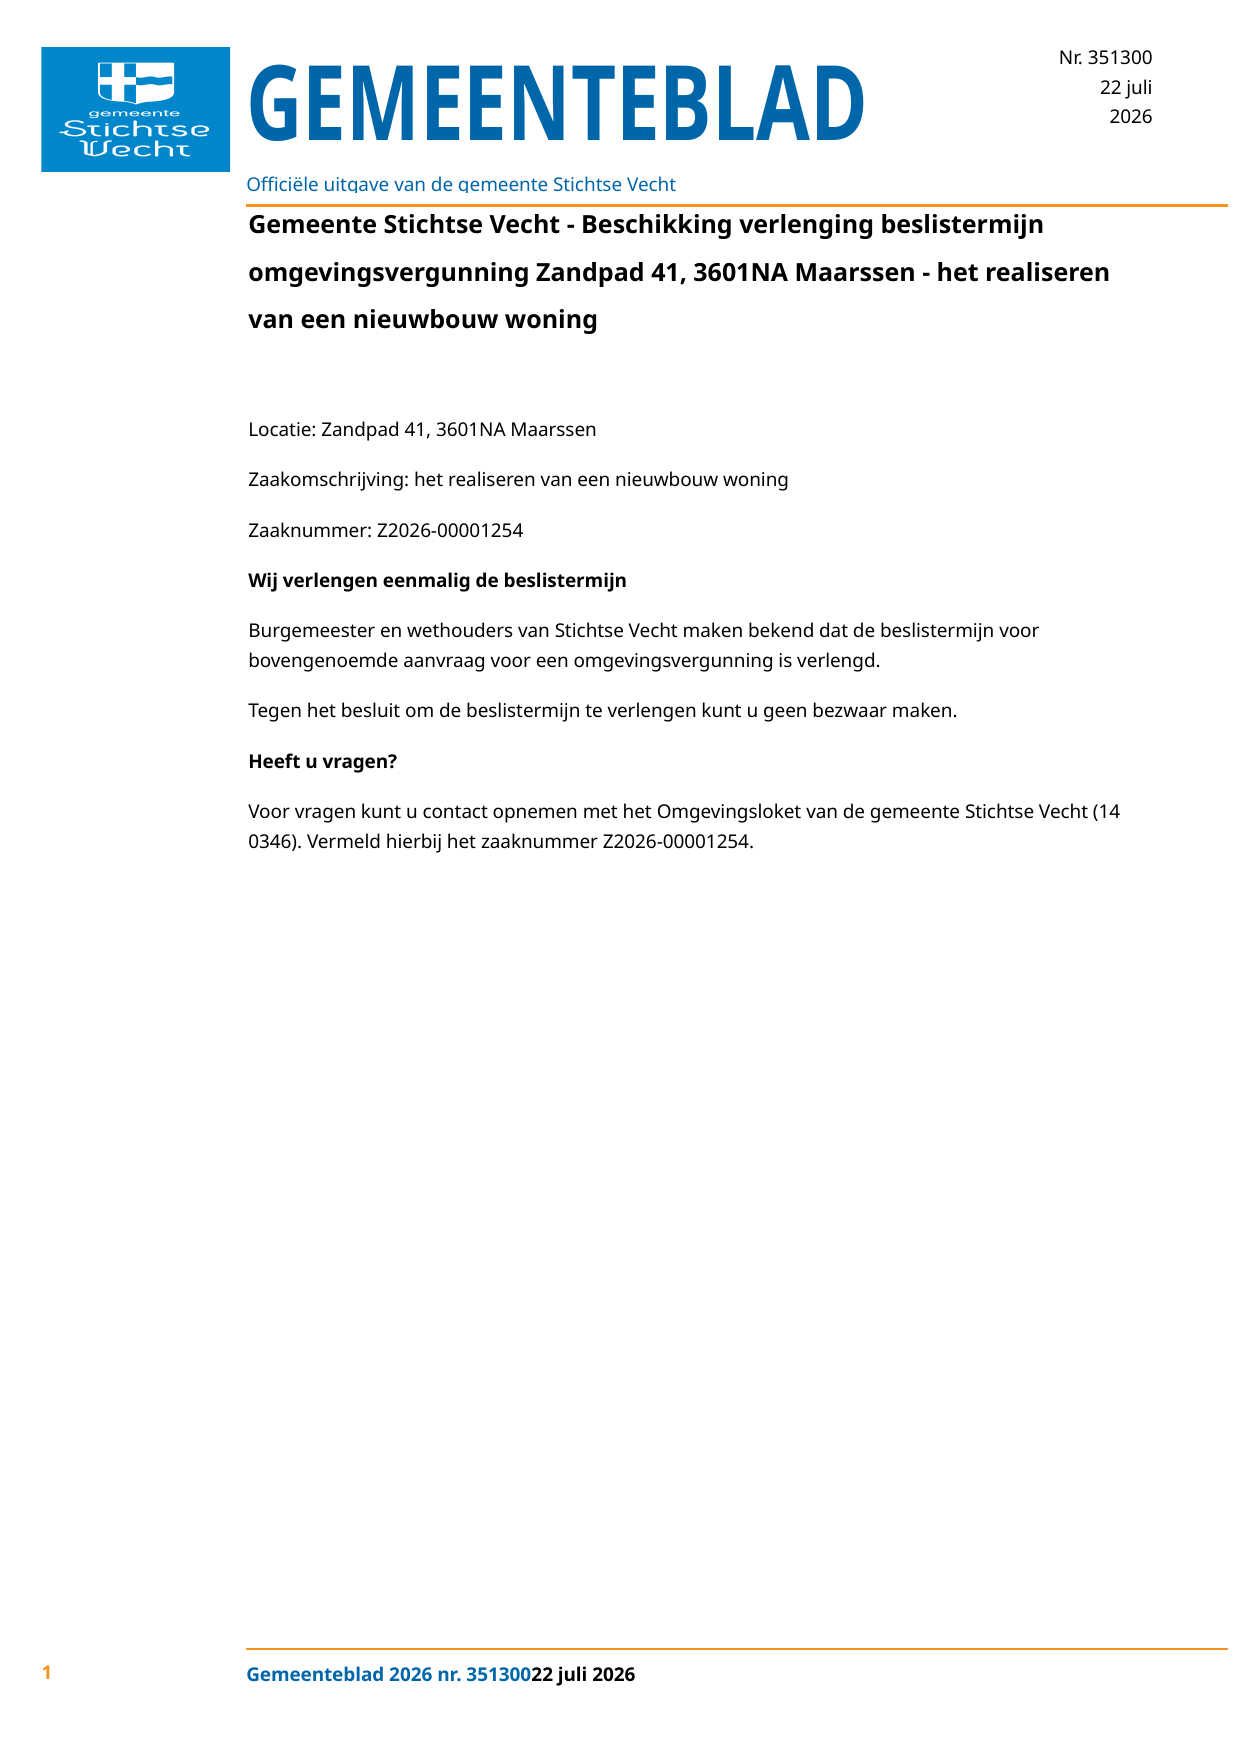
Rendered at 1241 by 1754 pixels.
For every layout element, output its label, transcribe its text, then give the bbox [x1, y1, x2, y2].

text Heeft u vragen? [248, 748, 1152, 774]
text Zaakomschrijving: het realiseren van een nieuwbouw woning [248, 466, 1152, 492]
text Zaaknummer: Z2026-00001254 [248, 517, 1152, 542]
picture [137, 63, 174, 103]
text Gemeente Stichtse Vecht - Beschikking verlenging beslistermijn omgevingsvergunning Zandpad 41, 3601NA Maarssen - het realiseren van een nieuwbouw woning [248, 207, 1152, 336]
text Tegen het besluit om de beslistermijn te verlengen kunt u geen bezwaar maken. [248, 698, 1152, 723]
text Locatie: Zandpad 41, 3601NA Maarssen [248, 416, 1152, 442]
text Burgemeester en wethouders van Stichtse Vecht maken bekend dat de beslistermijn voor bovengenoemde aanvraag voor een omgevingsvergunning is verlengd. [248, 618, 1152, 673]
text Voor vragen kunt u contact opnemen met het Omgevingsloket van de gemeente Stichtse Vecht (14 0346). Vermeld hierbij het zaaknummer Z2026-00001254. [248, 798, 1152, 854]
text Wij verlengen eenmalig de beslistermijn [248, 567, 1152, 593]
picture [99, 63, 135, 101]
